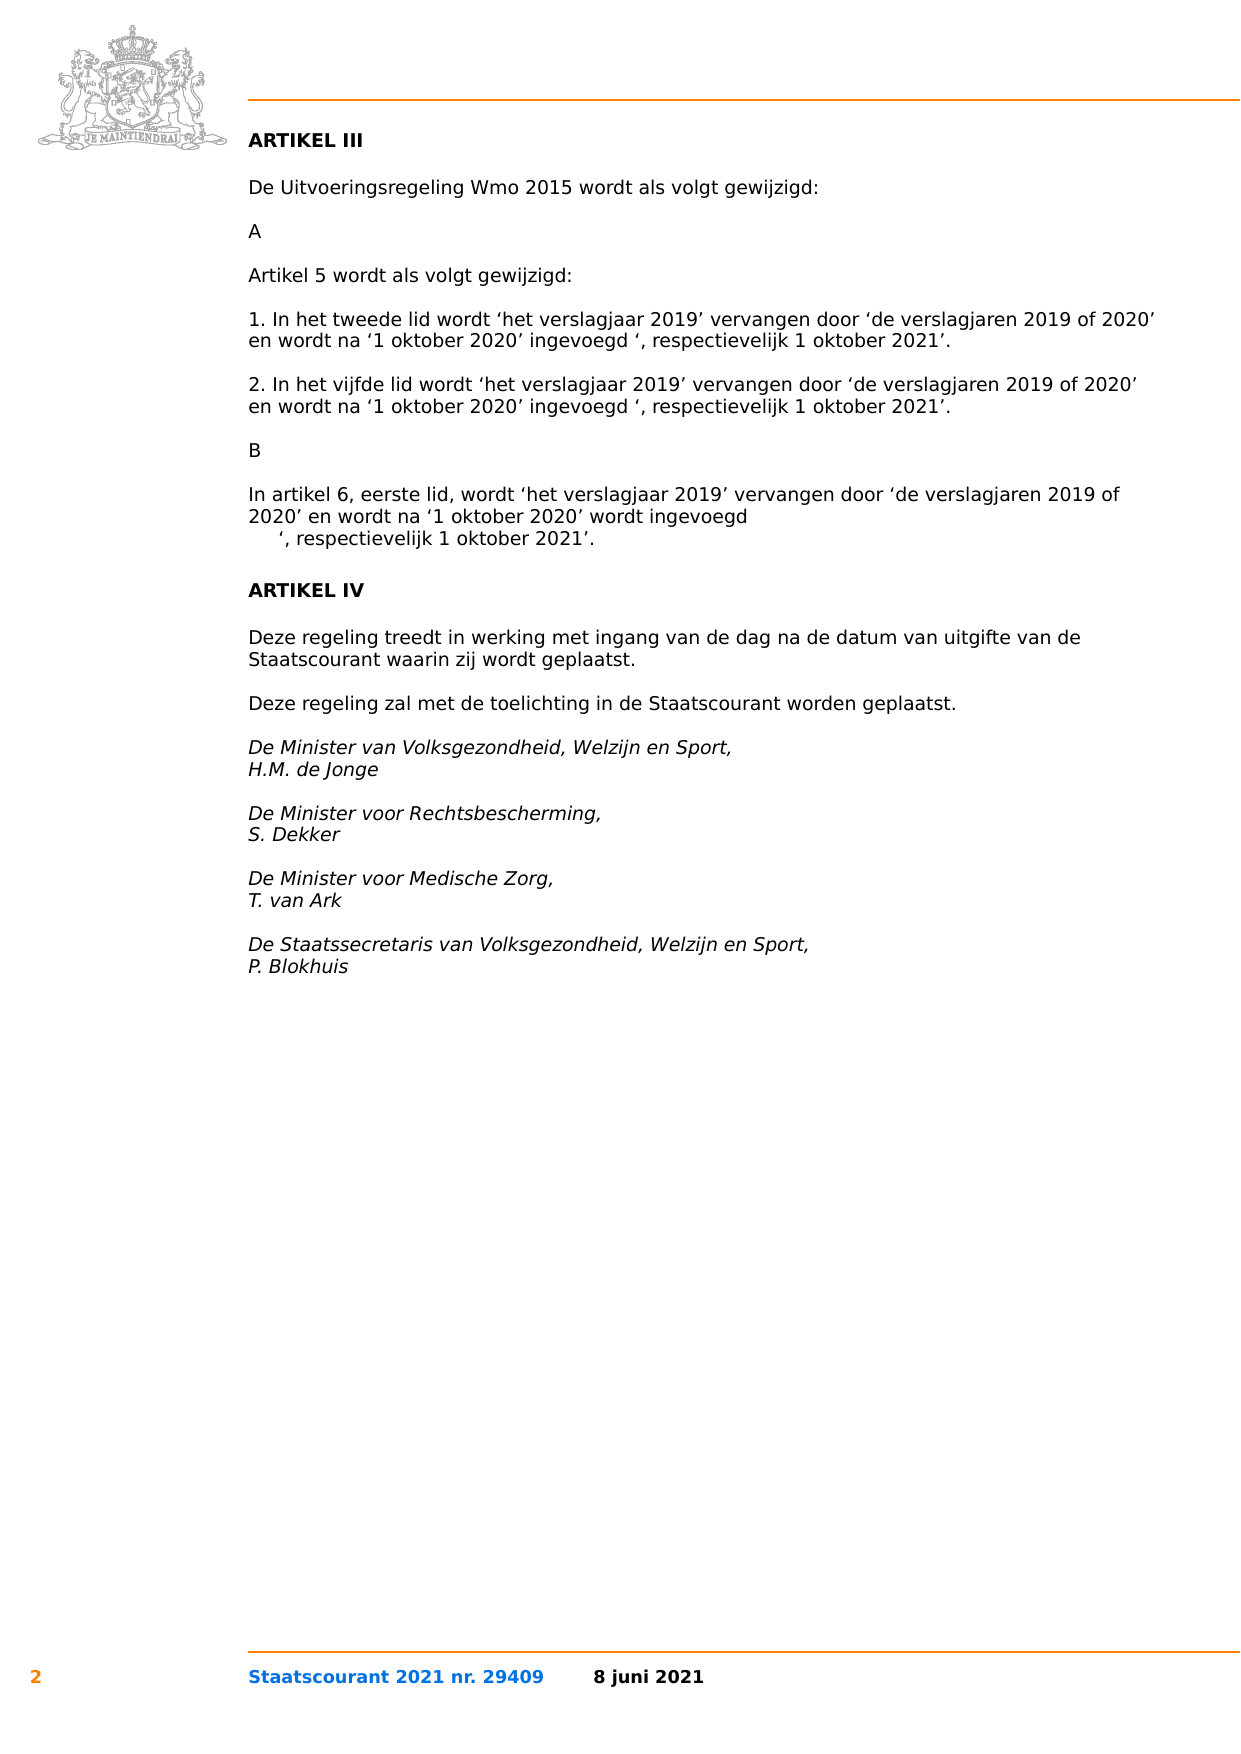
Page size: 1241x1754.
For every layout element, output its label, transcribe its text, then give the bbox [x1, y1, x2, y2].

text De Minister van Volksgezondheid, Welzijn en Sport, H.M. de Jonge [248, 737, 1163, 781]
picture [38, 25, 227, 150]
text 2. In het vijfde lid wordt ‘het verslagjaar 2019’ vervangen door ‘de verslagjaren 2019 of 2020’ en wordt na ‘1 oktober 2020’ ingevoegd ‘, respectievelijk 1 oktober 2021’. [248, 374, 1163, 418]
text Deze regeling treedt in werking met ingang van de dag na de datum van uitgifte van de Staatscourant waarin zij wordt geplaatst. [248, 627, 1163, 671]
text De Staatssecretaris van Volksgezondheid, Welzijn en Sport, P. Blokhuis [248, 934, 1163, 978]
text De Uitvoeringsregeling Wmo 2015 wordt als volgt gewijzigd: [248, 177, 1163, 199]
text 1. In het tweede lid wordt ‘het verslagjaar 2019’ vervangen door ‘de verslagjaren 2019 of 2020’ en wordt na ‘1 oktober 2020’ ingevoegd ‘, respectievelijk 1 oktober 2021’. [248, 308, 1163, 352]
text De Minister voor Medische Zorg, T. van Ark [248, 868, 1163, 912]
subtitle ARTIKEL III [248, 130, 1163, 152]
text B [248, 440, 1163, 462]
text ‘, respectievelijk 1 oktober 2021’. [278, 528, 1163, 550]
text In artikel 6, eerste lid, wordt ‘het verslagjaar 2019’ vervangen door ‘de verslagjaren 2019 of 2020’ en wordt na ‘1 oktober 2020’ wordt ingevoegd [248, 484, 1163, 528]
text De Minister voor Rechtsbescherming, S. Dekker [248, 802, 1163, 846]
subtitle ARTIKEL IV [248, 580, 1163, 602]
text Artikel 5 wordt als volgt gewijzigd: [248, 264, 1163, 287]
text A [248, 221, 1163, 243]
text Deze regeling zal met de toelichting in de Staatscourant worden geplaatst. [248, 693, 1163, 715]
